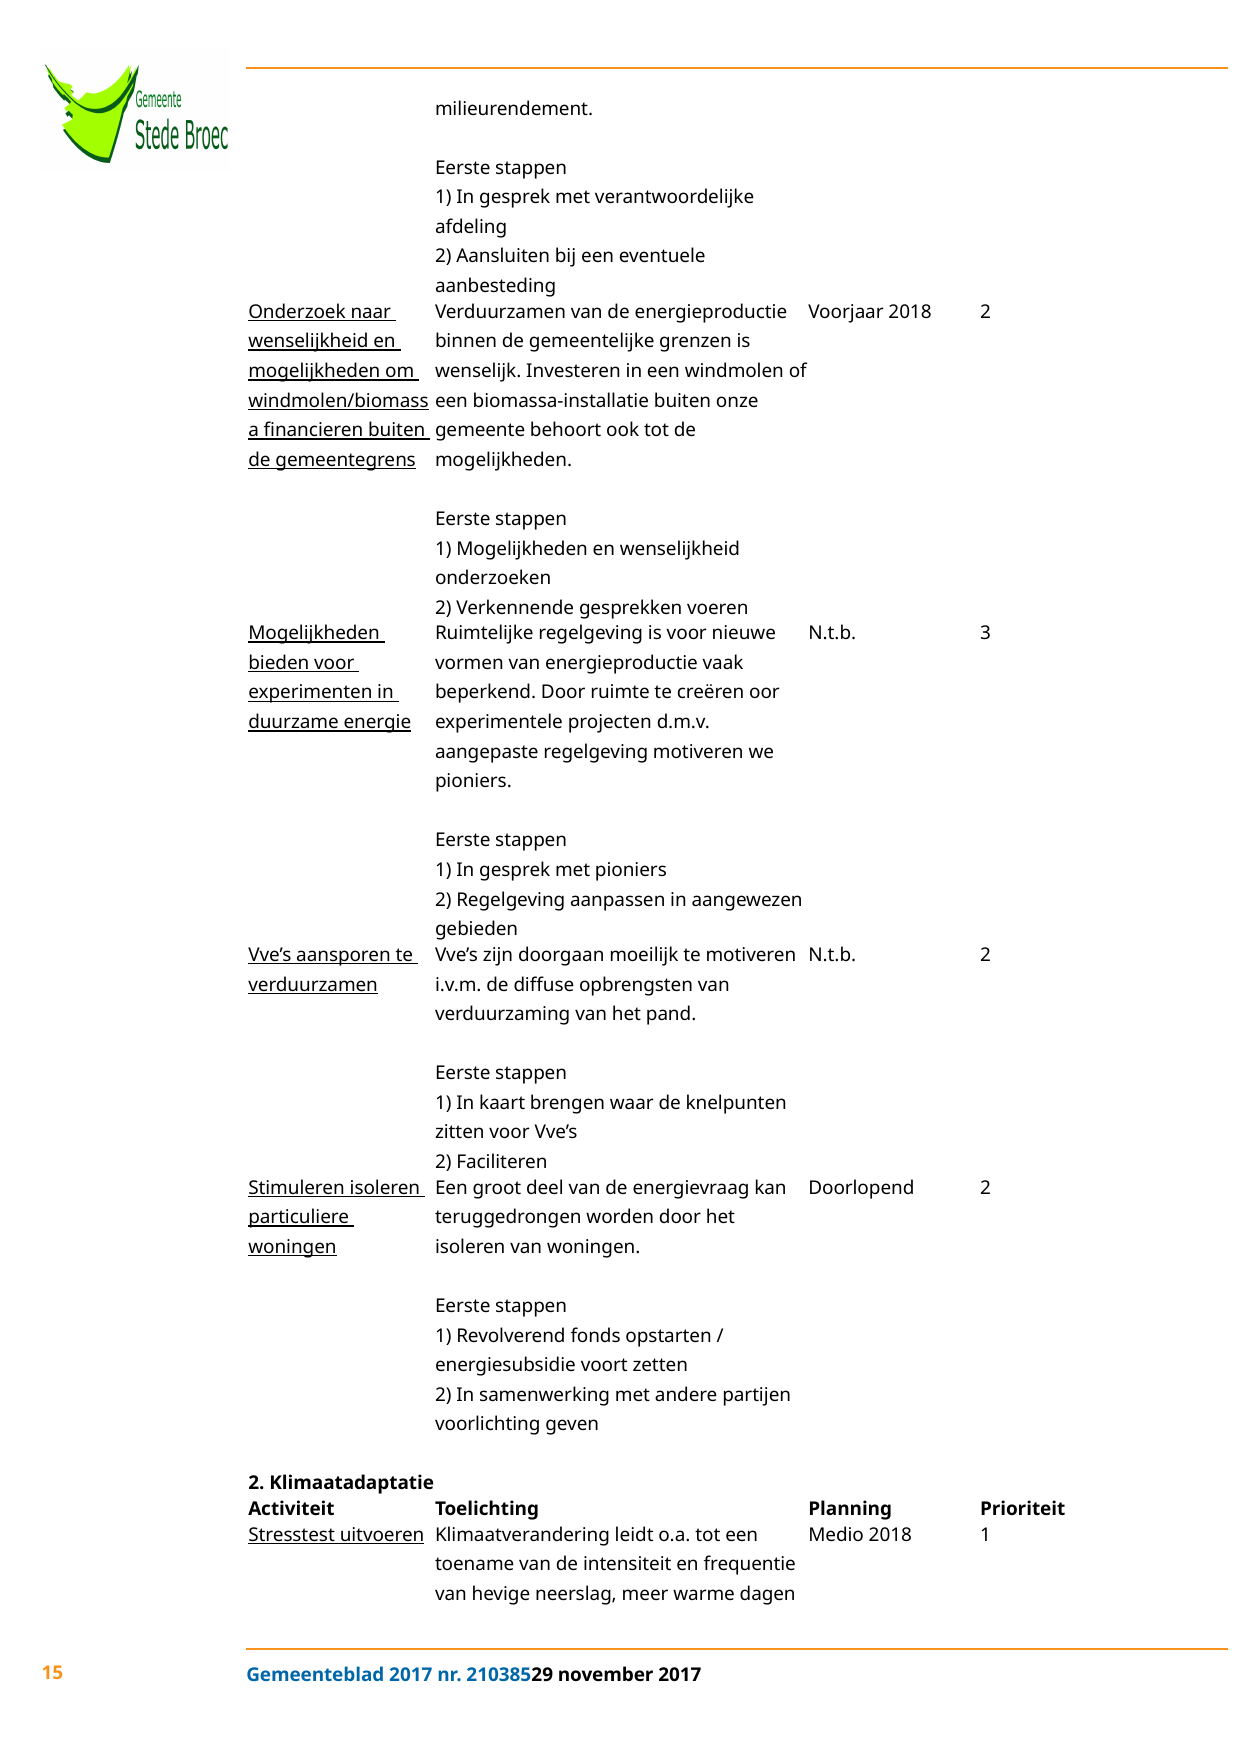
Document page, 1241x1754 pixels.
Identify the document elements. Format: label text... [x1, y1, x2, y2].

table_cell Verduurzamen van de energieproductie binnen de gemeentelijke grenzen is wenselijk. Investeren in een windmolen of een biomassa-installatie buiten onze gemeente behoort ook tot de mogelijkheden. Eerste stappen 1) Mogelijkheden en wenselijkheid onderzoeken 2) Verkennende gesprekken voeren [435, 298, 808, 619]
table_cell Klimaatverandering leidt o.a. tot een toename van de intensiteit en frequentie van hevige neerslag, meer warme dagen [435, 1521, 808, 1606]
table_cell Een groot deel van de energievraag kan teruggedrongen worden door het isoleren van woningen. Eerste stappen 1) Revolverend fonds opstarten / energiesubsidie voort zetten 2) In samenwerking met andere partijen voorlichting geven [435, 1174, 808, 1436]
table_cell 1 [980, 1521, 1152, 1606]
table_cell Stresstest uitvoeren [248, 1521, 435, 1606]
table_cell Medio 2018 [808, 1521, 980, 1606]
table_cell Onderzoek naar wenselijkheid en mogelijkheden om windmolen/biomassa financieren buiten de gemeentegrens [248, 298, 435, 619]
picture [41, 47, 231, 172]
table_cell Mogelijkheden bieden voor experimenten in duurzame energie [248, 620, 435, 941]
table_cell 2 [980, 298, 1152, 619]
table_cell Vve’s zijn doorgaan moeilijk te motiveren i.v.m. de diffuse opbrengsten van verduurzaming van het pand. Eerste stappen 1) In kaart brengen waar de knelpunten zitten voor Vve’s 2) Faciliteren [435, 941, 808, 1174]
table_cell N.t.b. [808, 620, 980, 941]
table_cell Planning [808, 1495, 980, 1521]
table_cell [808, 95, 980, 298]
table_header 2. Klimaatadaptatie [248, 1469, 1152, 1495]
table_cell Doorlopend [808, 1174, 980, 1436]
table_cell 2 [980, 1174, 1152, 1436]
table_cell Vve’s aansporen te verduurzamen [248, 941, 435, 1174]
table_cell [248, 95, 435, 298]
table_cell Ruimtelijke regelgeving is voor nieuwe vormen van energieproductie vaak beperkend. Door ruimte te creëren oor experimentele projecten d.m.v. aangepaste regelgeving motiveren we pioniers. Eerste stappen 1) In gesprek met pioniers 2) Regelgeving aanpassen in aangewezen gebieden [435, 620, 808, 941]
table_cell N.t.b. [808, 941, 980, 1174]
table_cell 3 [980, 620, 1152, 941]
table_cell Toelichting [435, 1495, 808, 1521]
table_cell [980, 95, 1152, 298]
table_cell Activiteit [248, 1495, 435, 1521]
table_cell Voorjaar 2018 [808, 298, 980, 619]
table_cell Prioriteit [980, 1495, 1152, 1521]
table_cell milieurendement. Eerste stappen 1) In gesprek met verantwoordelijke afdeling 2) Aansluiten bij een eventuele aanbesteding [435, 95, 808, 298]
table_cell Stimuleren isoleren particuliere woningen [248, 1174, 435, 1436]
table_cell 2 [980, 941, 1152, 1174]
